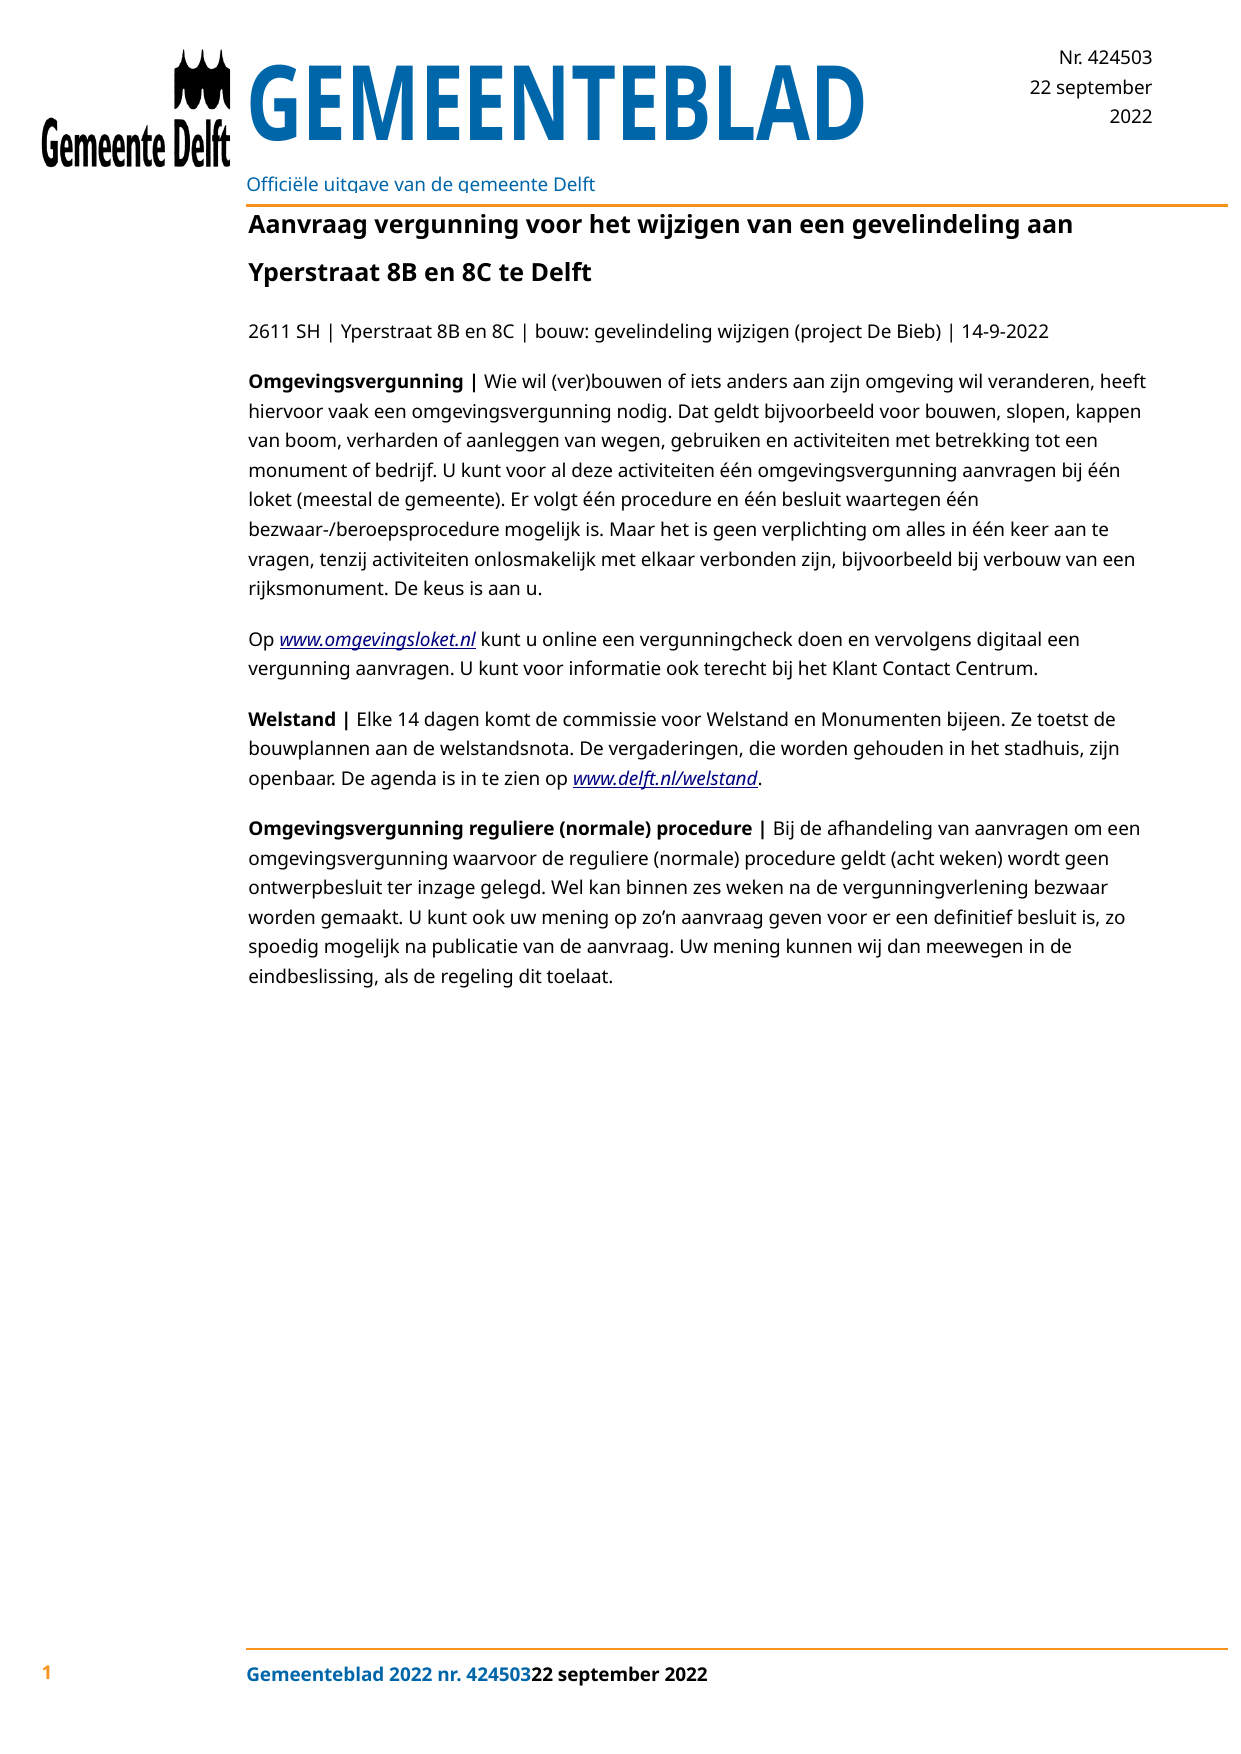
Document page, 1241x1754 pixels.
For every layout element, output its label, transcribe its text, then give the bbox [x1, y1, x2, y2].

text Aanvraag vergunning voor het wijzigen van een gevelindeling aan Yperstraat 8B en 8C te Delft [248, 207, 1152, 288]
text Welstand | Elke 14 dagen komt de commissie voor Welstand en Monumenten bijeen. Ze toetst de bouwplannen aan de welstandsnota. De vergaderingen, die worden gehouden in het stadhuis, zijn openbaar. De agenda is in te zien op www.delft.nl/welstand. [248, 706, 1152, 791]
picture [41, 47, 231, 172]
text 2611 SH | Yperstraat 8B en 8C | bouw: gevelindeling wijzigen (project De Bieb) | 14-9-2022 [248, 318, 1152, 344]
text Omgevingsvergunning | Wie wil (ver)bouwen of iets anders aan zijn omgeving wil veranderen, heeft hiervoor vaak een omgevingsvergunning nodig. Dat geldt bijvoorbeeld voor bouwen, slopen, kappen van boom, verharden of aanleggen van wegen, gebruiken en activiteiten met betrekking tot een monument of bedrijf. U kunt voor al deze activiteiten één omgevingsvergunning aanvragen bij één loket (meestal de gemeente). Er volgt één procedure en één besluit waartegen één bezwaar-/beroepsprocedure mogelijk is. Maar het is geen verplichting om alles in één keer aan te vragen, tenzij activiteiten onlosmakelijk met elkaar verbonden zijn, bijvoorbeeld bij verbouw van een rijksmonument. De keus is aan u. [248, 368, 1152, 601]
text Op www.omgevingsloket.nl kunt u online een vergunningcheck doen en vervolgens digitaal een vergunning aanvragen. U kunt voor informatie ook terecht bij het Klant Contact Centrum. [248, 626, 1152, 681]
text Omgevingsvergunning reguliere (normale) procedure | Bij de afhandeling van aanvragen om een omgevingsvergunning waarvoor de reguliere (normale) procedure geldt (acht weken) wordt geen ontwerpbesluit ter inzage gelegd. Wel kan binnen zes weken na de vergunningverlening bezwaar worden gemaakt. U kunt ook uw mening op zo’n aanvraag geven voor er een definitief besluit is, zo spoedig mogelijk na publicatie van de aanvraag. Uw mening kunnen wij dan meewegen in de eindbeslissing, als de regeling dit toelaat. [248, 815, 1152, 989]
